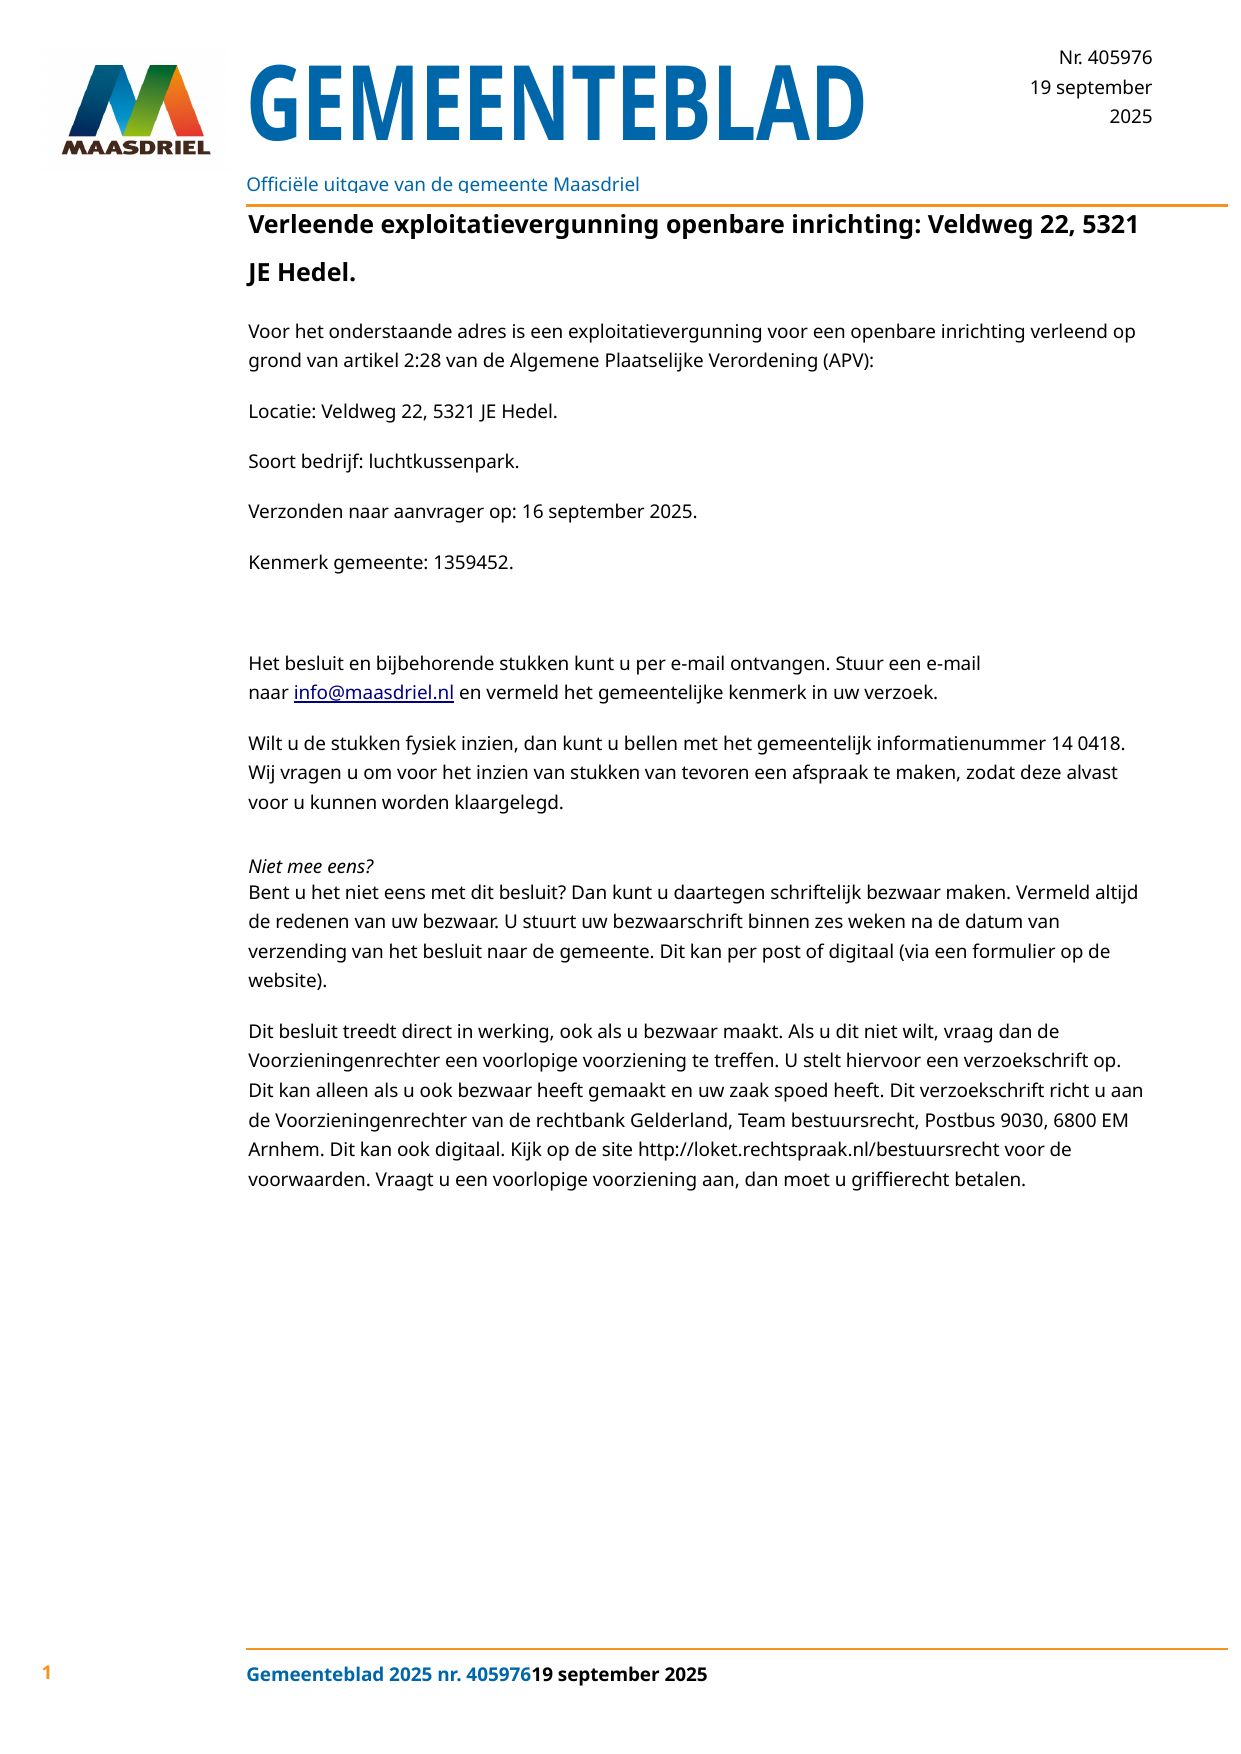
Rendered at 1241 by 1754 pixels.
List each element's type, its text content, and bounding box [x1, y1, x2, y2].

text Dit besluit treedt direct in werking, ook als u bezwaar maakt. Als u dit niet wilt, vraag dan de Voorzieningenrechter een voorlopige voorziening te treffen. U stelt hiervoor een verzoekschrift op. Dit kan alleen als u ook bezwaar heeft gemaakt en uw zaak spoed heeft. Dit verzoekschrift richt u aan de Voorzieningenrechter van de rechtbank Gelderland, Team bestuursrecht, Postbus 9030, 6800 EM Arnhem. Dit kan ook digitaal. Kijk op de site http://loket.rechtspraak.nl/bestuursrecht voor de voorwaarden. Vraagt u een voorlopige voorziening aan, dan moet u griffierecht betalen. [248, 1018, 1152, 1192]
text Verzonden naar aanvrager op: 16 september 2025. [248, 499, 1152, 524]
text Locatie: Veldweg 22, 5321 JE Hedel. [248, 398, 1152, 424]
text Niet mee eens? [248, 853, 1152, 879]
text Soort bedrijf: luchtkussenpark. [248, 448, 1152, 474]
text Bent u het niet eens met dit besluit? Dan kunt u daartegen schriftelijk bezwaar maken. Vermeld altijd de redenen van uw bezwaar. U stuurt uw bezwaarschrift binnen zes weken na de datum van verzending van het besluit naar de gemeente. Dit kan per post of digitaal (via een formulier op de website). [248, 879, 1152, 993]
text Voor het onderstaande adres is een exploitatievergunning voor een openbare inrichting verleend op grond van artikel 2:28 van de Algemene Plaatselijke Verordening (APV): [248, 318, 1152, 373]
text Kenmerk gemeente: 1359452. [248, 549, 1152, 575]
text Het besluit en bijbehorende stukken kunt u per e-mail ontvangen. Stuur een e-mail naar info@maasdriel.nl en vermeld het gemeentelijke kenmerk in uw verzoek. [248, 650, 1152, 705]
text Wilt u de stukken fysiek inzien, dan kunt u bellen met het gemeentelijk informatienummer 14 0418. Wij vragen u om voor het inzien van stukken van tevoren een afspraak te maken, zodat deze alvast voor u kunnen worden klaargelegd. [248, 730, 1152, 815]
picture [41, 47, 231, 172]
text Verleende exploitatievergunning openbare inrichting: Veldweg 22, 5321 JE Hedel. [248, 207, 1152, 288]
